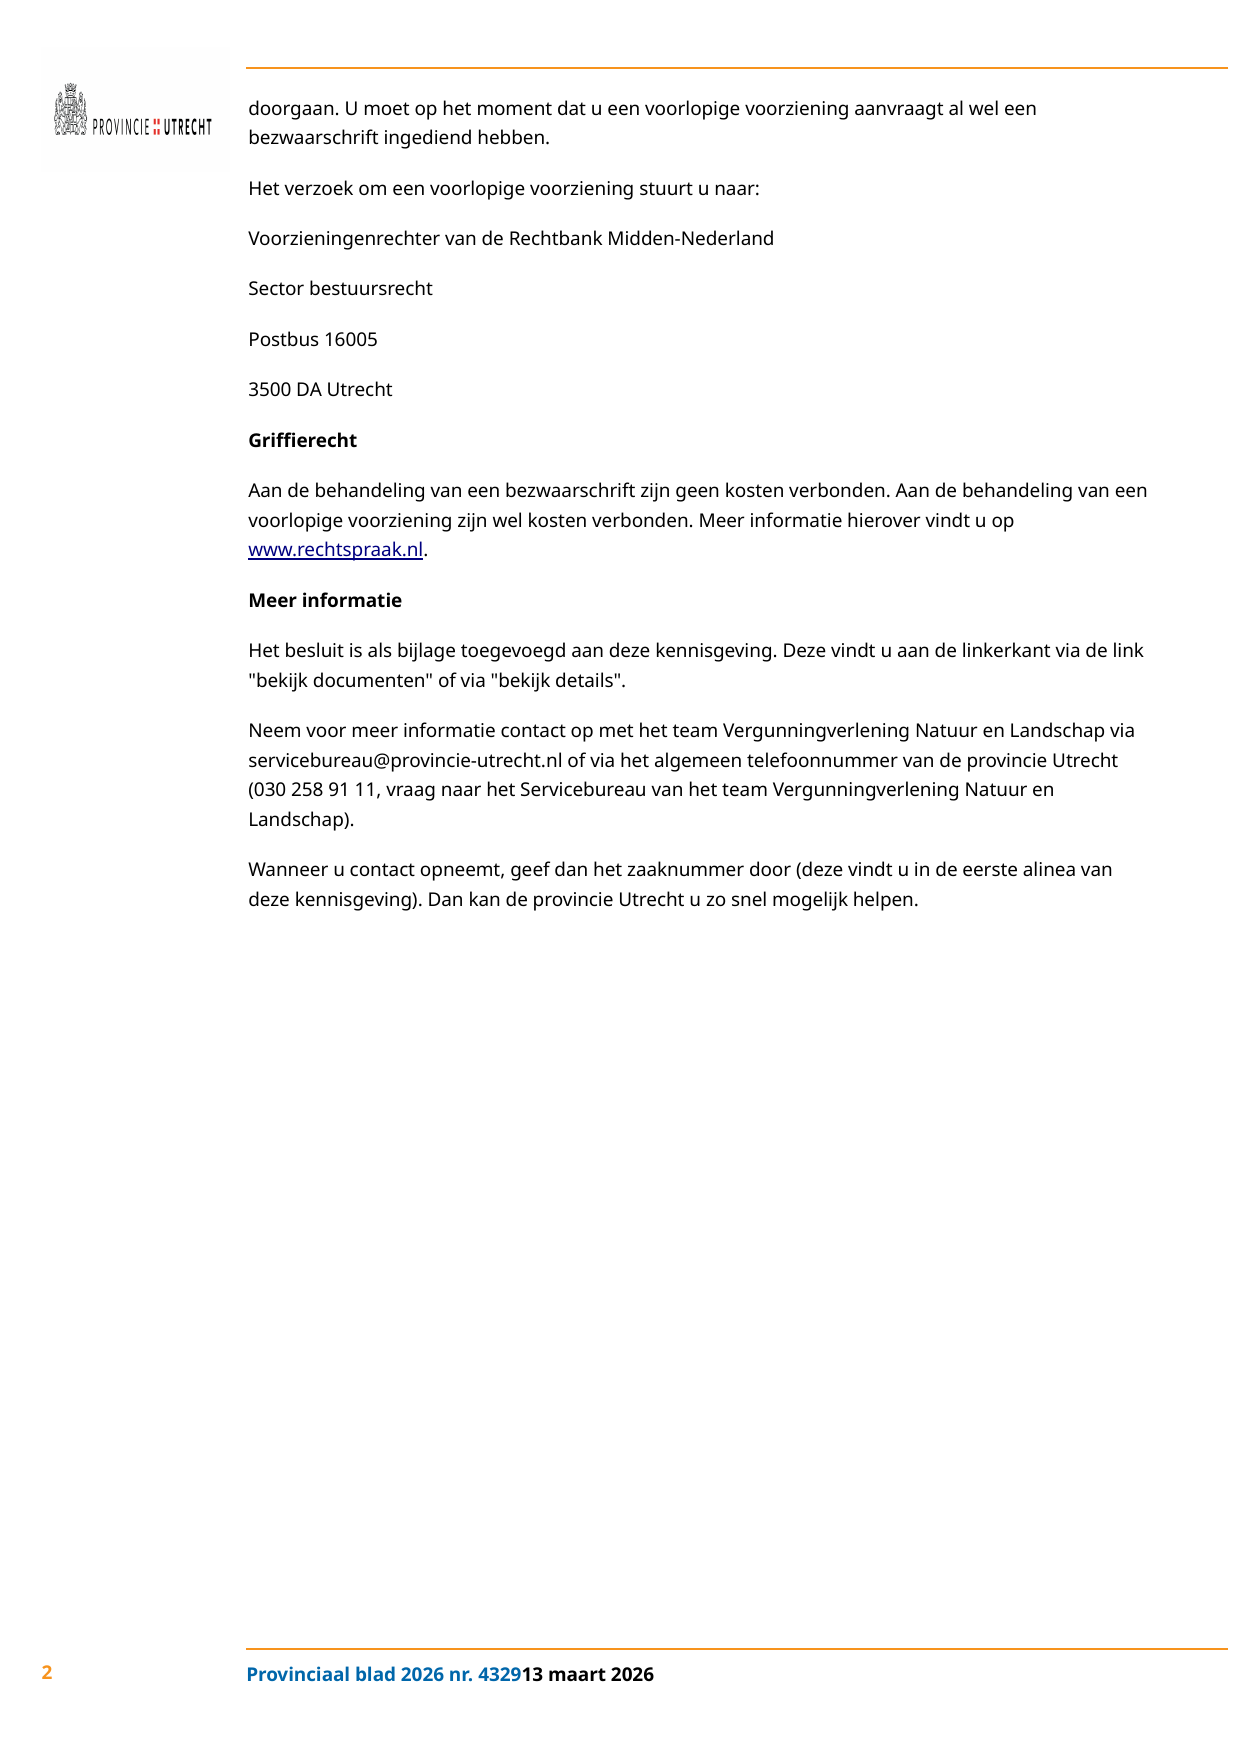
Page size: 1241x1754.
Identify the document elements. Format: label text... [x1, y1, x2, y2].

text Griffierecht [248, 427, 1152, 453]
text doorgaan. U moet op het moment dat u een voorlopige voorziening aanvraagt al wel een bezwaarschrift ingediend hebben. [248, 95, 1152, 150]
text Aan de behandeling van een bezwaarschrift zijn geen kosten verbonden. Aan de behandeling van een voorlopige voorziening zijn wel kosten verbonden. Meer informatie hierover vindt u op www.rechtspraak.nl. [248, 477, 1152, 562]
text 3500 DA Utrecht [248, 376, 1152, 402]
text Het verzoek om een voorlopige voorziening stuurt u naar: [248, 175, 1152, 201]
text Het besluit is als bijlage toegevoegd aan deze kennisgeving. Deze vindt u aan de linkerkant via de link "bekijk documenten" of via "bekijk details". [248, 637, 1152, 693]
text Voorzieningenrechter van de Rechtbank Midden-Nederland [248, 225, 1152, 251]
text Meer informatie [248, 587, 1152, 613]
text Wanneer u contact opneemt, geef dan het zaaknummer door (deze vindt u in de eerste alinea van deze kennisgeving). Dan kan de provincie Utrecht u zo snel mogelijk helpen. [248, 856, 1152, 912]
text Sector bestuursrecht [248, 276, 1152, 301]
text Postbus 16005 [248, 326, 1152, 352]
text Neem voor meer informatie contact op met het team Vergunningverlening Natuur en Landschap via servicebureau@provincie-utrecht.nl of via het algemeen telefoonnummer van de provincie Utrecht (030 258 91 11, vraag naar het Servicebureau van het team Vergunningverlening Natuur en Landschap). [248, 717, 1152, 832]
picture [41, 47, 231, 172]
